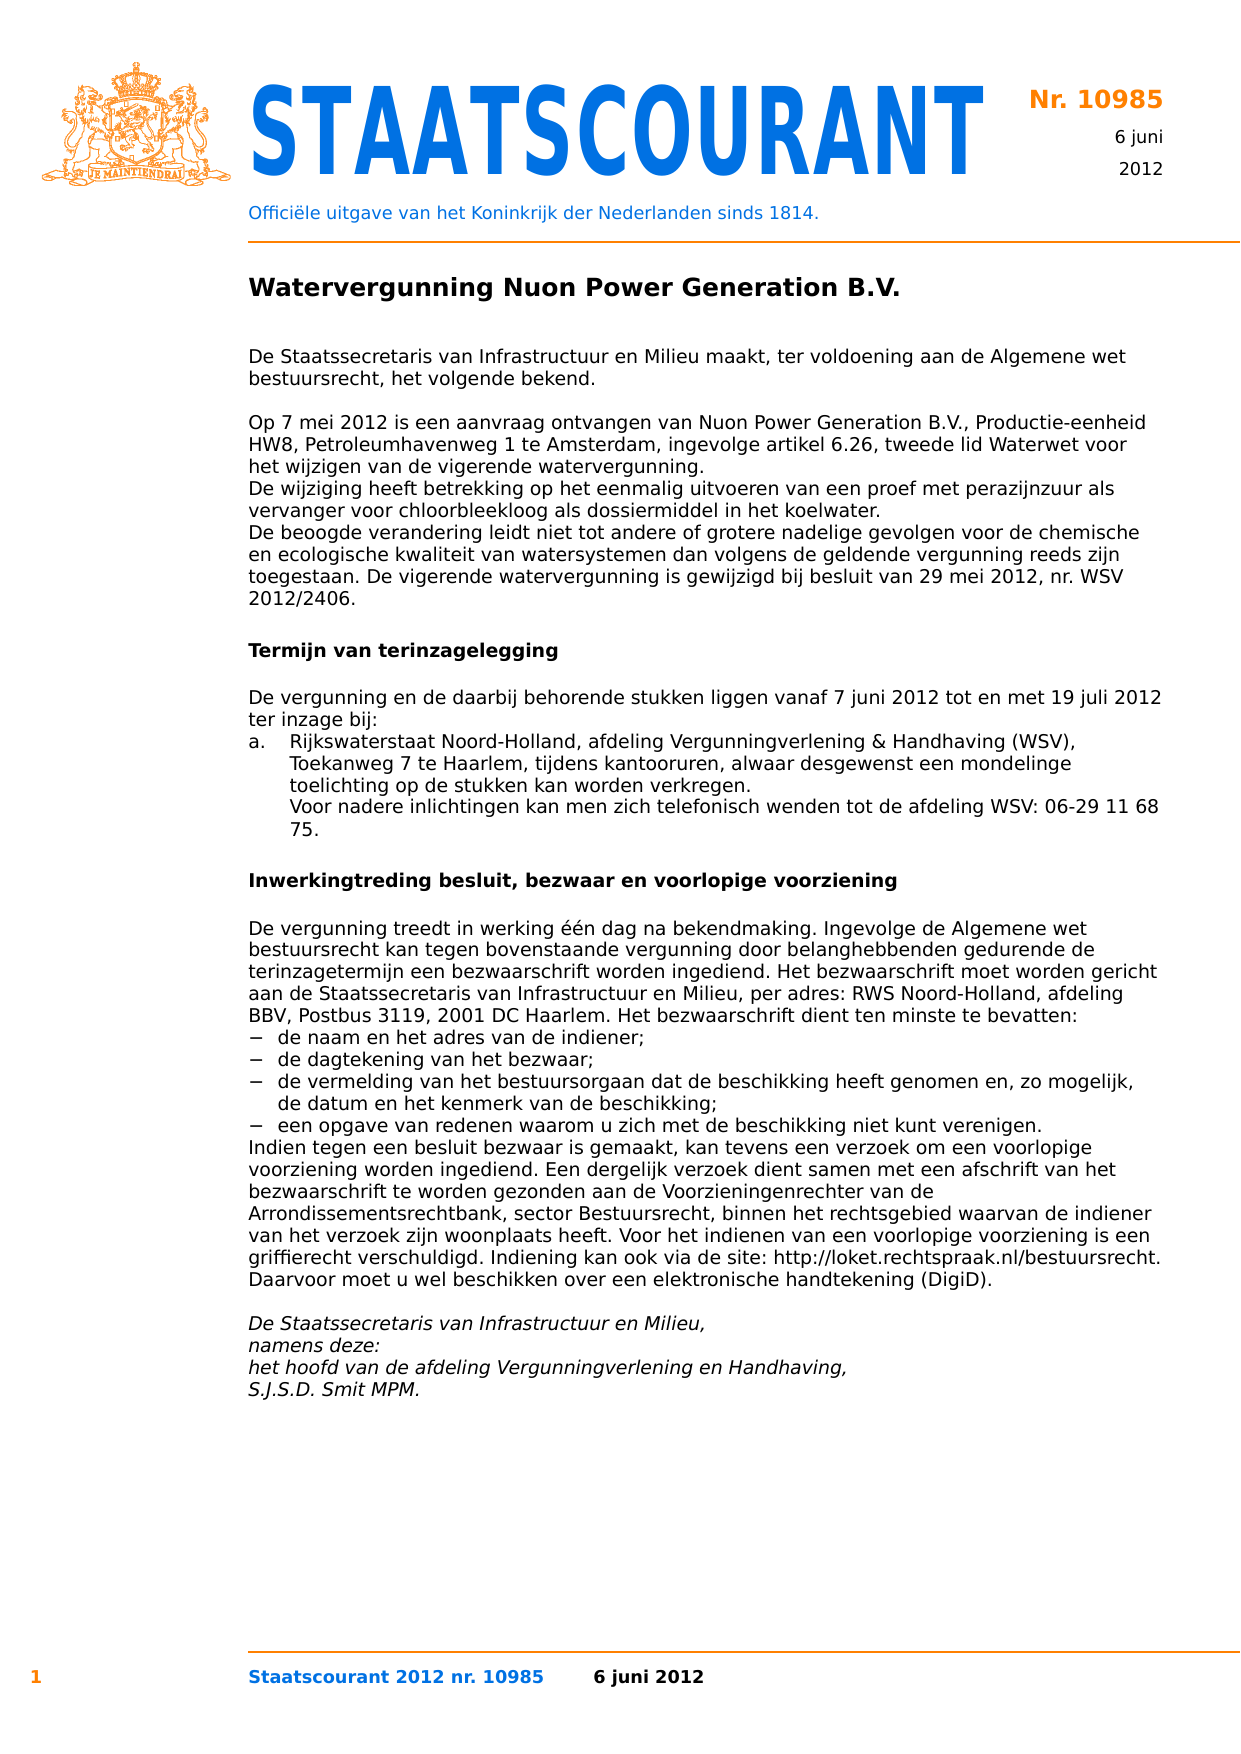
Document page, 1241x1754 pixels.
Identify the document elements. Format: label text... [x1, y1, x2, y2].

text − de vermelding van het bestuursorgaan dat de beschikking heeft genomen en, zo mogelijk, de datum en het kenmerk van de beschikking; [248, 1071, 1163, 1115]
table_cell 2012 [998, 153, 1240, 203]
text De vergunning en de daarbij behorende stukken liggen vanaf 7 juni 2012 tot en met 19 juli 2012 ter inzage bij: [248, 687, 1163, 731]
table_header [25, 62, 248, 241]
text − de naam en het adres van de indiener; [248, 1027, 1163, 1049]
subtitle Watervergunning Nuon Power Generation B.V. [248, 273, 1163, 302]
table_header STAATSCOURANT [248, 62, 998, 203]
text Op 7 mei 2012 is een aanvraag ontvangen van Nuon Power Generation B.V., Productie-eenheid HW8, Petroleumhavenweg 1 te Amsterdam, ingevolge artikel 6.26, tweede lid Waterwet voor het wijzigen van de vigerende watervergunning. [248, 412, 1163, 478]
subtitle Termijn van terinzagelegging [248, 639, 1163, 662]
text De Staatssecretaris van Infrastructuur en Milieu maakt, ter voldoening aan de Algemene wet bestuursrecht, het volgende bekend. [248, 346, 1163, 390]
subtitle Inwerkingtreding besluit, bezwaar en voorlopige voorziening [248, 870, 1163, 892]
text De vergunning treedt in werking één dag na bekendmaking. Ingevolge de Algemene wet bestuursrecht kan tegen bovenstaande vergunning door belanghebbenden gedurende de terinzagetermijn een bezwaarschrift worden ingediend. Het bezwaarschrift moet worden gericht aan de Staatssecretaris van Infrastructuur en Milieu, per adres: RWS Noord-Holland, afdeling BBV, Postbus 3119, 2001 DC Haarlem. Het bezwaarschrift dient ten minste te bevatten: [248, 917, 1163, 1027]
text De beoogde verandering leidt niet tot andere of grotere nadelige gevolgen voor de chemische en ecologische kwaliteit van watersystemen dan volgens de geldende vergunning reeds zijn toegestaan. De vigerende watervergunning is gewijzigd bij besluit van 29 mei 2012, nr. WSV 2012/2406. [248, 522, 1163, 609]
text De Staatssecretaris van Infrastructuur en Milieu, namens deze: het hoofd van de afdeling Vergunningverlening en Handhaving, S.J.S.D. Smit MPM. [248, 1313, 1163, 1401]
text − de dagtekening van het bezwaar; [248, 1049, 1163, 1071]
text Indien tegen een besluit bezwaar is gemaakt, kan tevens een verzoek om een voorlopige voorziening worden ingediend. Een dergelijk verzoek dient samen met een afschrift van het bezwaarschrift te worden gezonden aan de Voorzieningenrechter van de Arrondissementsrechtbank, sector Bestuursrecht, binnen het rechtsgebied waarvan de indiener van het verzoek zijn woonplaats heeft. Voor het indienen van een voorlopige voorziening is een griffierecht verschuldigd. Indiening kan ook via de site: http://loket.rechtspraak.nl/bestuursrecht. Daarvoor moet u wel beschikken over een elektronische handtekening (DigiD). [248, 1137, 1163, 1291]
text a. Rijkswaterstaat Noord-Holland, afdeling Vergunningverlening & Handhaving (WSV), Toekanweg 7 te Haarlem, tijdens kantooruren, alwaar desgewenst een mondelinge toelichting op de stukken kan worden verkregen. [248, 731, 1163, 796]
text Voor nadere inlichtingen kan men zich telefonisch wenden tot de afdeling WSV: 06-29 11 68 75. [289, 796, 1163, 840]
table_cell 6 juni [998, 121, 1240, 153]
text − een opgave van redenen waarom u zich met de beschikking niet kunt verenigen. [248, 1115, 1163, 1137]
table_cell Officiële uitgave van het Koninkrijk der Nederlanden sinds 1814. [248, 203, 1240, 241]
table_header Nr. 10985 [998, 62, 1240, 121]
text De wijziging heeft betrekking op het eenmalig uitvoeren van een proef met perazijnzuur als vervanger voor chloorbleekloog als dossiermiddel in het koelwater. [248, 478, 1163, 522]
picture [41, 62, 231, 186]
